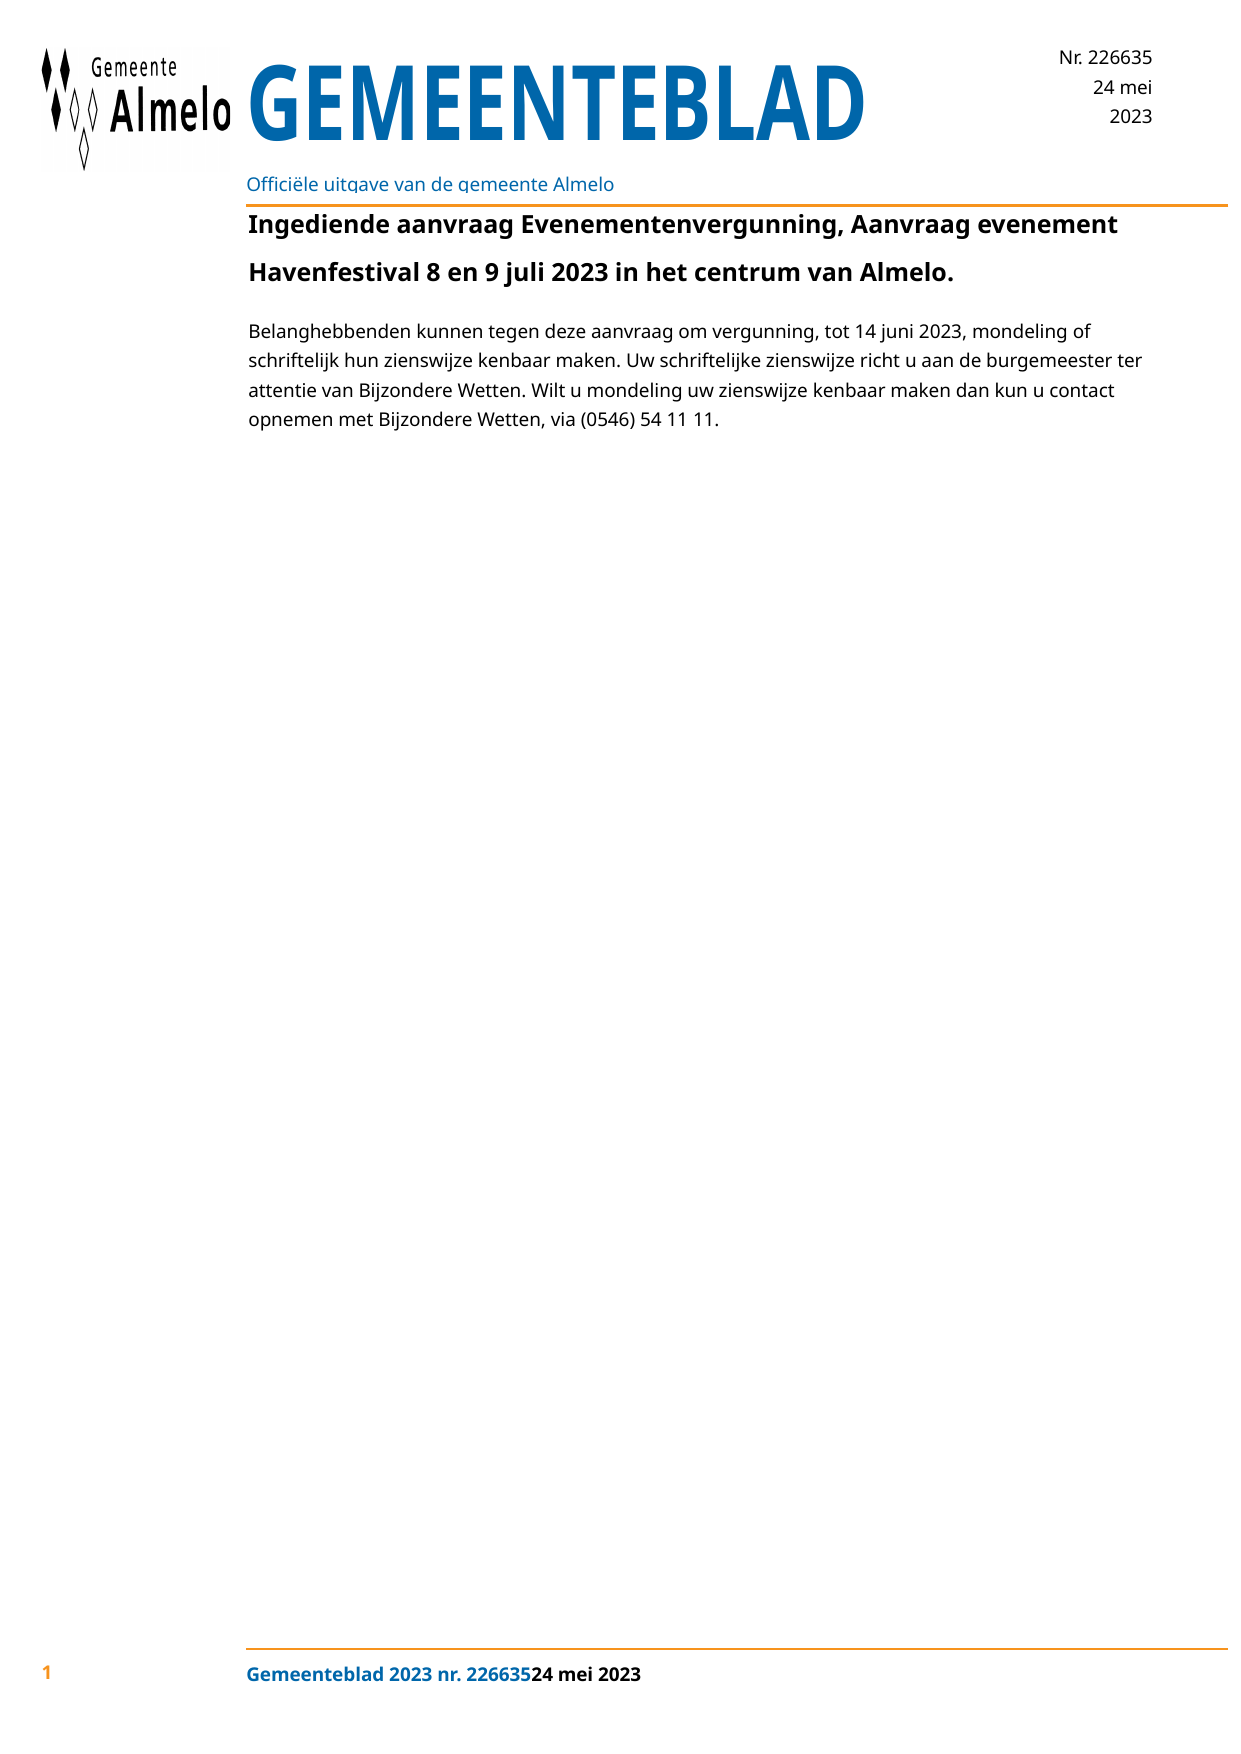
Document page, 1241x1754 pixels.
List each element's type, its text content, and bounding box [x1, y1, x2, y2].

picture [41, 47, 231, 172]
text Ingediende aanvraag Evenementenvergunning, Aanvraag evenement Havenfestival 8 en 9 juli 2023 in het centrum van Almelo. [248, 207, 1152, 288]
text Belanghebbenden kunnen tegen deze aanvraag om vergunning, tot 14 juni 2023, mondeling of schriftelijk hun zienswijze kenbaar maken. Uw schriftelijke zienswijze richt u aan de burgemeester ter attentie van Bijzondere Wetten. Wilt u mondeling uw zienswijze kenbaar maken dan kun u contact opnemen met Bijzondere Wetten, via (0546) 54 11 11. [248, 318, 1152, 432]
